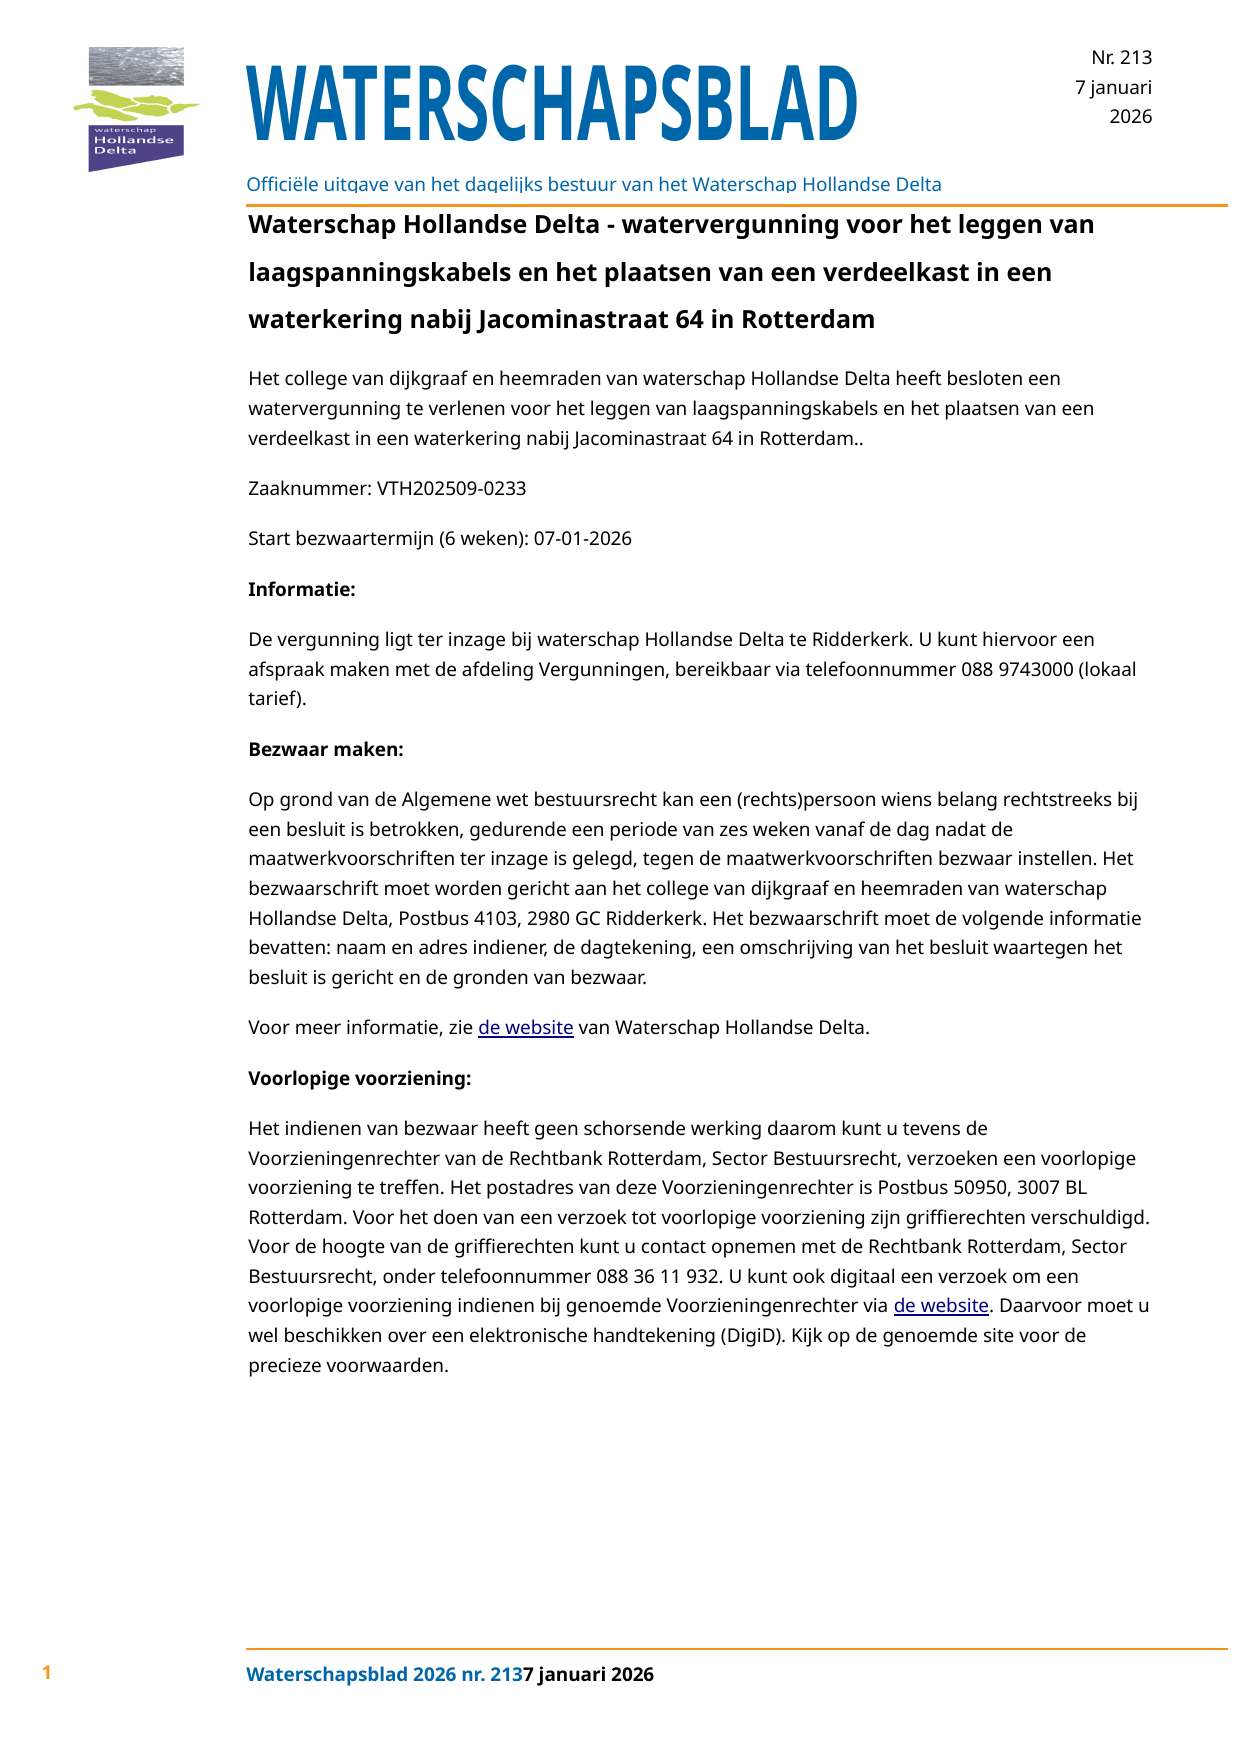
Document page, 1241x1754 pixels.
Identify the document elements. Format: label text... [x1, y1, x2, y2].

text Voor meer informatie, zie de website van Waterschap Hollandse Delta. [248, 1014, 1152, 1040]
text De vergunning ligt ter inzage bij waterschap Hollandse Delta te Ridderkerk. U kunt hiervoor een afspraak maken met de afdeling Vergunningen, bereikbaar via telefoonnummer 088 9743000 (lokaal tarief). [248, 626, 1152, 711]
text Informatie: [248, 576, 1152, 602]
text Start bezwaartermijn (6 weken): 07-01-2026 [248, 526, 1152, 551]
text Bezwaar maken: [248, 736, 1152, 762]
text Zaaknummer: VTH202509-0233 [248, 475, 1152, 501]
text Waterschap Hollandse Delta - watervergunning voor het leggen van laagspanningskabels en het plaatsen van een verdeelkast in een waterkering nabij Jacominastraat 64 in Rotterdam [248, 207, 1152, 336]
text Het college van dijkgraaf en heemraden van waterschap Hollandse Delta heeft besloten een watervergunning te verlenen voor het leggen van laagspanningskabels en het plaatsen van een verdeelkast in een waterkering nabij Jacominastraat 64 in Rotterdam.. [248, 366, 1152, 450]
text Op grond van de Algemene wet bestuursrecht kan een (rechts)persoon wiens belang rechtstreeks bij een besluit is betrokken, gedurende een periode van zes weken vanaf de dag nadat de maatwerkvoorschriften ter inzage is gelegd, tegen de maatwerkvoorschriften bezwaar instellen. Het bezwaarschrift moet worden gericht aan het college van dijkgraaf en heemraden van waterschap Hollandse Delta, Postbus 4103, 2980 GC Ridderkerk. Het bezwaarschrift moet de volgende informatie bevatten: naam en adres indiener, de dagtekening, een omschrijving van het besluit waartegen het besluit is gericht en de gronden van bezwaar. [248, 786, 1152, 989]
text Het indienen van bezwaar heeft geen schorsende werking daarom kunt u tevens de Voorzieningenrechter van de Rechtbank Rotterdam, Sector Bestuursrecht, verzoeken een voorlopige voorziening te treffen. Het postadres van deze Voorzieningenrechter is Postbus 50950, 3007 BL Rotterdam. Voor het doen van een verzoek tot voorlopige voorziening zijn griffierechten verschuldigd. Voor de hoogte van de griffierechten kunt u contact opnemen met de Rechtbank Rotterdam, Sector Bestuursrecht, onder telefoonnummer 088 36 11 932. U kunt ook digitaal een verzoek om een voorlopige voorziening indienen bij genoemde Voorzieningenrechter via de website. Daarvoor moet u wel beschikken over een elektronische handtekening (DigiD). Kijk op de genoemde site voor de precieze voorwaarden. [248, 1115, 1152, 1377]
text Voorlopige voorziening: [248, 1065, 1152, 1090]
picture [41, 47, 231, 172]
